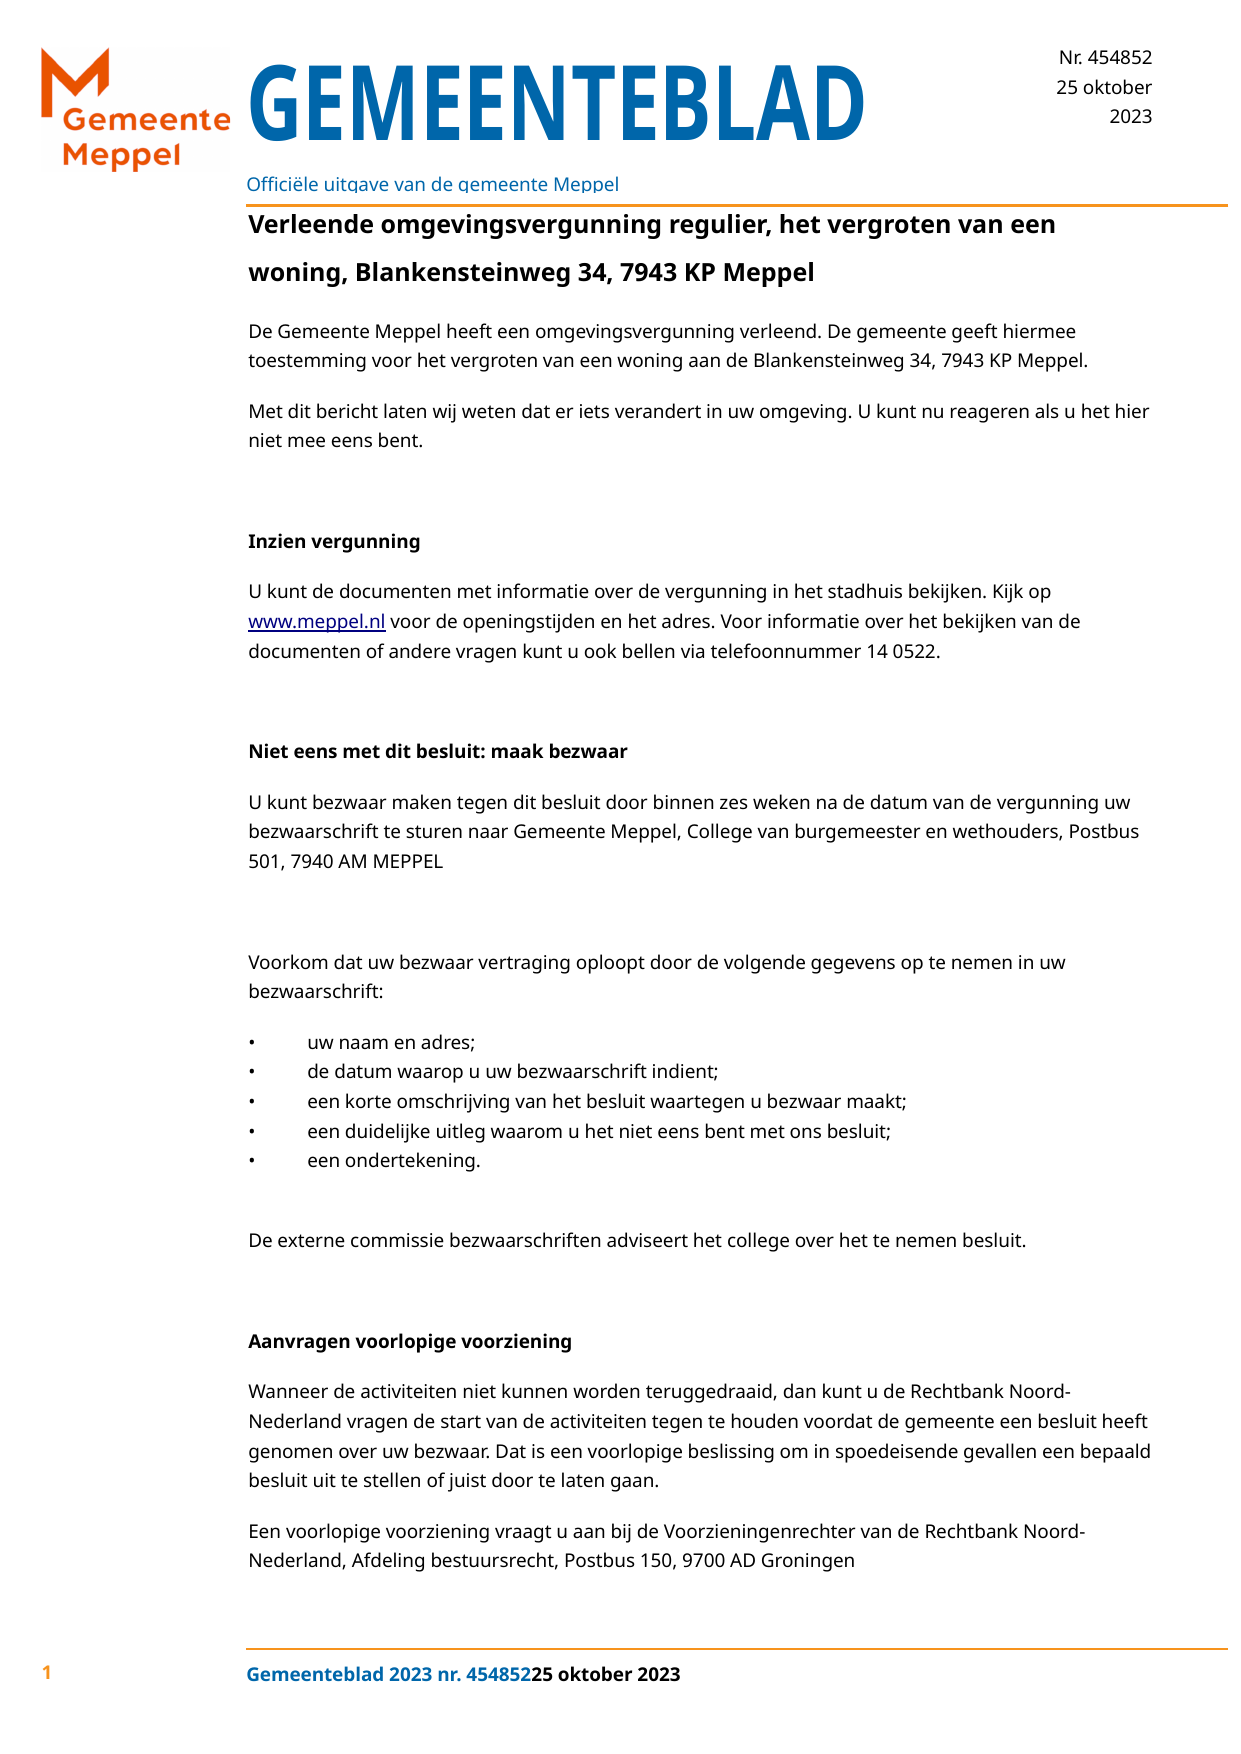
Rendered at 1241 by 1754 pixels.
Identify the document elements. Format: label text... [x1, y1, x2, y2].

text Verleende omgevingsvergunning regulier, het vergroten van een woning, Blankensteinweg 34, 7943 KP Meppel [248, 207, 1152, 288]
text Voorkom dat uw bezwaar vertraging oploopt door de volgende gegevens op te nemen in uw bezwaarschrift: [248, 949, 1152, 1004]
text U kunt de documenten met informatie over de vergunning in het stadhuis bekijken. Kijk op www.meppel.nl voor de openingstijden en het adres. Voor informatie over het bekijken van de documenten of andere vragen kunt u ook bellen via telefoonnummer 14 0522. [248, 579, 1152, 664]
text De externe commissie bezwaarschriften adviseert het college over het te nemen besluit. [248, 1227, 1152, 1253]
list een duidelijke uitleg waarom u het niet eens bent met ons besluit; [248, 1118, 1152, 1144]
text Met dit bericht laten wij weten dat er iets verandert in uw omgeving. U kunt nu reageren als u het hier niet mee eens bent. [248, 398, 1152, 453]
text U kunt bezwaar maken tegen dit besluit door binnen zes weken na de datum van de vergunning uw bezwaarschrift te sturen naar Gemeente Meppel, College van burgemeester en wethouders, Postbus 501, 7940 AM MEPPEL [248, 789, 1152, 874]
picture [41, 47, 231, 172]
text Een voorlopige voorziening vraagt u aan bij de Voorzieningenrechter van de Rechtbank Noord-Nederland, Afdeling bestuursrecht, Postbus 150, 9700 AD Groningen [248, 1518, 1152, 1573]
text Wanneer de activiteiten niet kunnen worden teruggedraaid, dan kunt u de Rechtbank Noord-Nederland vragen de start van de activiteiten tegen te houden voordat de gemeente een besluit heeft genomen over uw bezwaar. Dat is een voorlopige beslissing om in spoedeisende gevallen een bepaald besluit uit te stellen of juist door te laten gaan. [248, 1379, 1152, 1493]
list de datum waarop u uw bezwaarschrift indient; [248, 1059, 1152, 1084]
text De Gemeente Meppel heeft een omgevingsvergunning verleend. De gemeente geeft hiermee toestemming voor het vergroten van een woning aan de Blankensteinweg 34, 7943 KP Meppel. [248, 318, 1152, 373]
text Aanvragen voorlopige voorziening [248, 1328, 1152, 1354]
text Niet eens met dit besluit: maak bezwaar [248, 739, 1152, 764]
list een korte omschrijving van het besluit waartegen u bezwaar maakt; [248, 1088, 1152, 1114]
list een ondertekening. [248, 1147, 1152, 1173]
list uw naam en adres; [248, 1029, 1152, 1055]
text Inzien vergunning [248, 528, 1152, 554]
